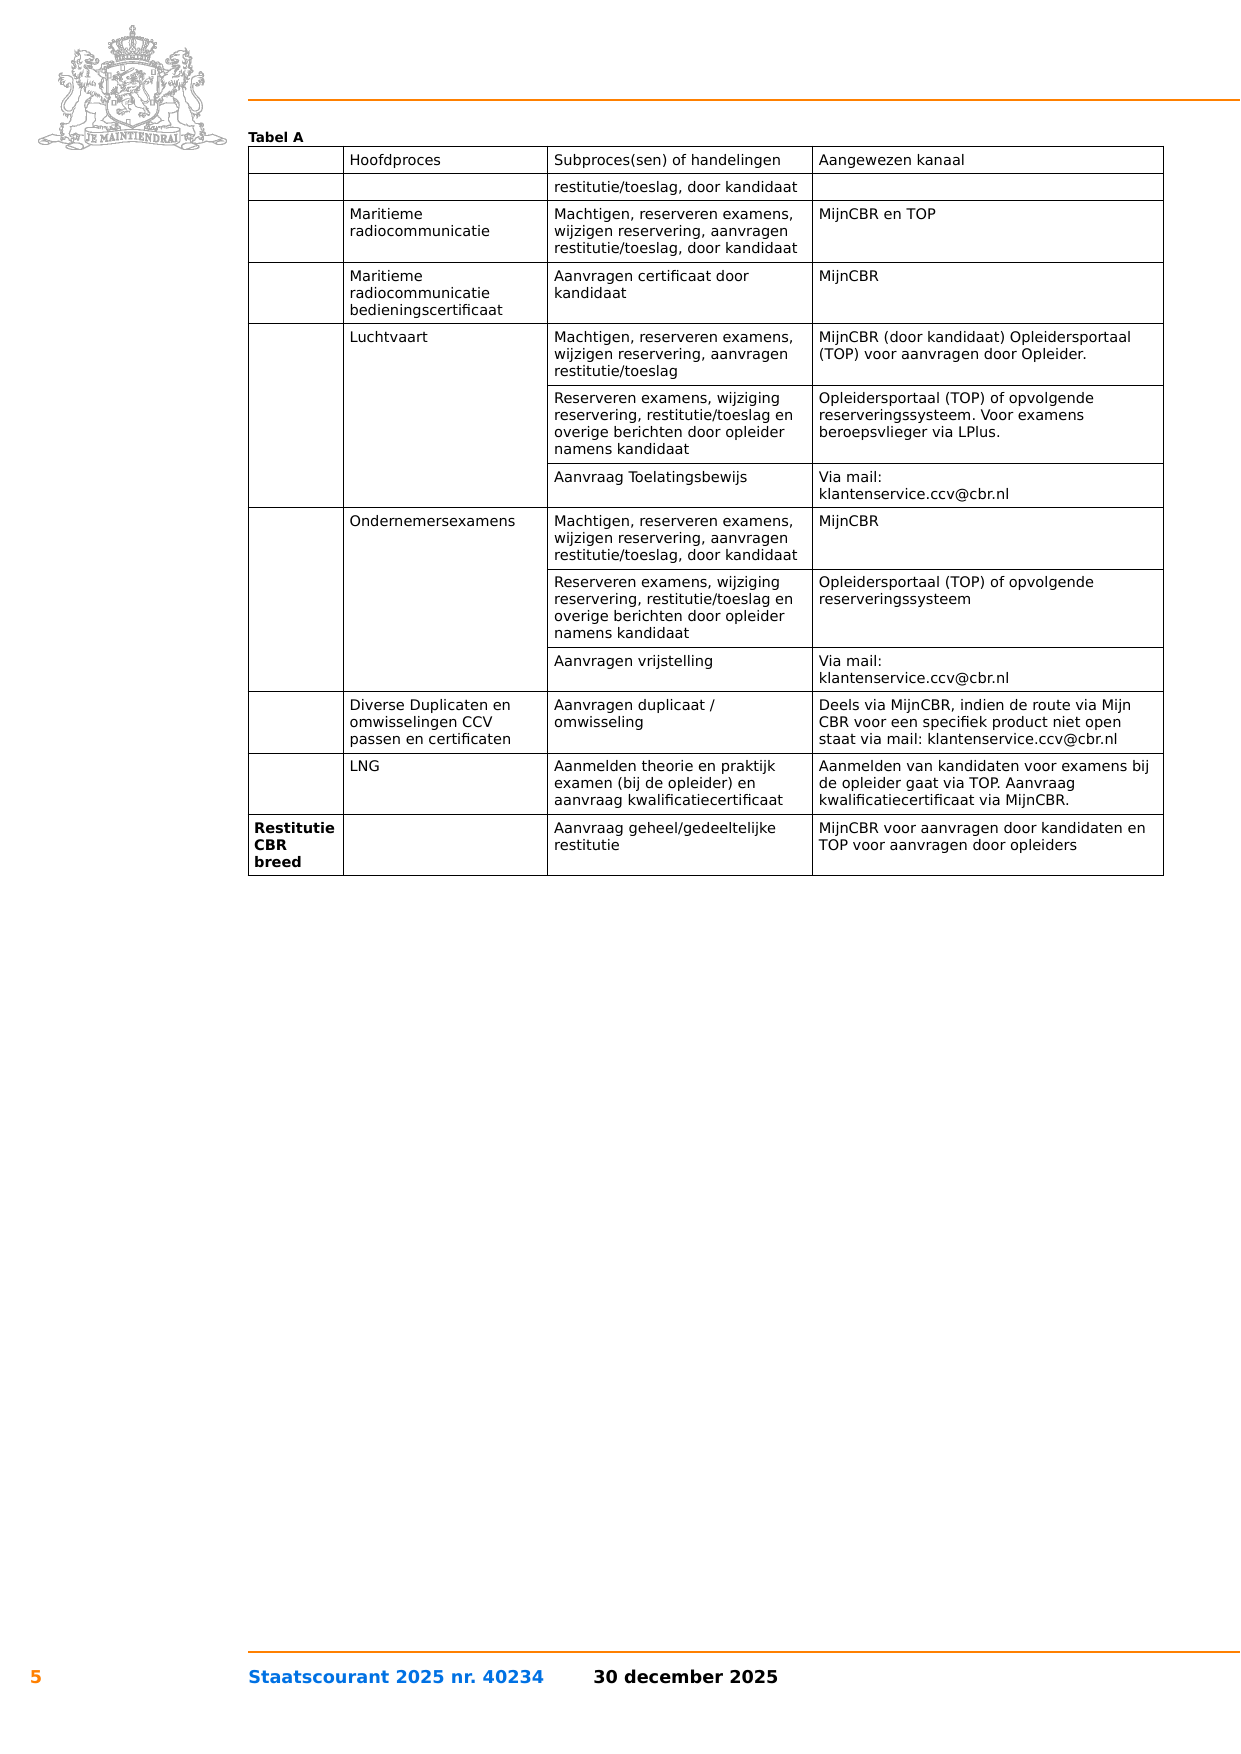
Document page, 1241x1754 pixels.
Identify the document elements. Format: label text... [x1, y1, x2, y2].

table_cell [249, 754, 343, 814]
table_cell [249, 263, 343, 323]
table_cell [249, 147, 343, 173]
table_cell Machtigen, reserveren examens, wijzigen reservering, aanvragen restitutie/toeslag, door kandidaat [548, 201, 812, 262]
table_cell Opleidersportaal (TOP) of opvolgende reserveringssysteem. Voor examens beroepsvlieger via LPlus. [813, 386, 1163, 463]
table_cell Hoofdproces [344, 147, 547, 173]
table_cell MijnCBR (door kandidaat) Opleidersportaal (TOP) voor aanvragen door Opleider. [813, 324, 1163, 384]
table_cell [344, 174, 547, 200]
table_cell [344, 815, 547, 875]
table_cell MijnCBR en TOP [813, 201, 1163, 262]
table_cell Machtigen, reserveren examens, wijzigen reservering, aanvragen restitutie/toeslag [548, 324, 812, 384]
table_cell Via mail: klantenservice.ccv@cbr.nl [813, 464, 1163, 507]
table_cell LNG [344, 754, 547, 814]
table_cell Reserveren examens, wijziging reservering, restitutie/toeslag en overige berichten door opleider namens kandidaat [548, 570, 812, 647]
table_cell Luchtvaart [344, 324, 547, 507]
table_cell Via mail: klantenservice.ccv@cbr.nl [813, 648, 1163, 691]
table_cell MijnCBR voor aanvragen door kandidaten en TOP voor aanvragen door opleiders [813, 815, 1163, 875]
table_cell Restitutie CBR breed [249, 815, 343, 875]
table_cell MijnCBR [813, 508, 1163, 568]
table_cell Aanvragen duplicaat / omwisseling [548, 692, 812, 753]
table_cell Reserveren examens, wijziging reservering, restitutie/toeslag en overige berichten door opleider namens kandidaat [548, 386, 812, 463]
table_cell Aanvragen vrijstelling [548, 648, 812, 691]
table_cell [249, 324, 343, 507]
table_cell [813, 174, 1163, 200]
table_cell Maritieme radiocommunicatie [344, 201, 547, 262]
table_cell restitutie/toeslag, door kandidaat [548, 174, 812, 200]
table_cell Diverse Duplicaten en omwisselingen CCV passen en certificaten [344, 692, 547, 753]
table_cell [249, 508, 343, 691]
table_cell Aanvraag geheel/gedeeltelijke restitutie [548, 815, 812, 875]
table_cell Subproces(sen) of handelingen [548, 147, 812, 173]
picture [38, 25, 227, 150]
table_cell Opleidersportaal (TOP) of opvolgende reserveringssysteem [813, 570, 1163, 647]
table_cell Aanmelden van kandidaten voor examens bij de opleider gaat via TOP. Aanvraag kwalificatiecertificaat via MijnCBR. [813, 754, 1163, 814]
table_cell MijnCBR [813, 263, 1163, 323]
table_header Tabel A [248, 130, 1163, 146]
table_cell Ondernemersexamens [344, 508, 547, 691]
table_cell [249, 201, 343, 262]
table_cell Aanmelden theorie en praktijk examen (bij de opleider) en aanvraag kwalificatiecertificaat [548, 754, 812, 814]
table_cell [249, 174, 343, 200]
table_cell Aangewezen kanaal [813, 147, 1163, 173]
table_cell Aanvragen certificaat door kandidaat [548, 263, 812, 323]
table_cell Machtigen, reserveren examens, wijzigen reservering, aanvragen restitutie/toeslag, door kandidaat [548, 508, 812, 568]
table_cell Aanvraag Toelatingsbewijs [548, 464, 812, 507]
table_cell Deels via MijnCBR, indien de route via Mijn CBR voor een specifiek product niet open staat via mail: klantenservice.ccv@cbr.nl [813, 692, 1163, 753]
table_cell [249, 692, 343, 753]
table_cell Maritieme radiocommunicatie bedieningscertificaat [344, 263, 547, 323]
